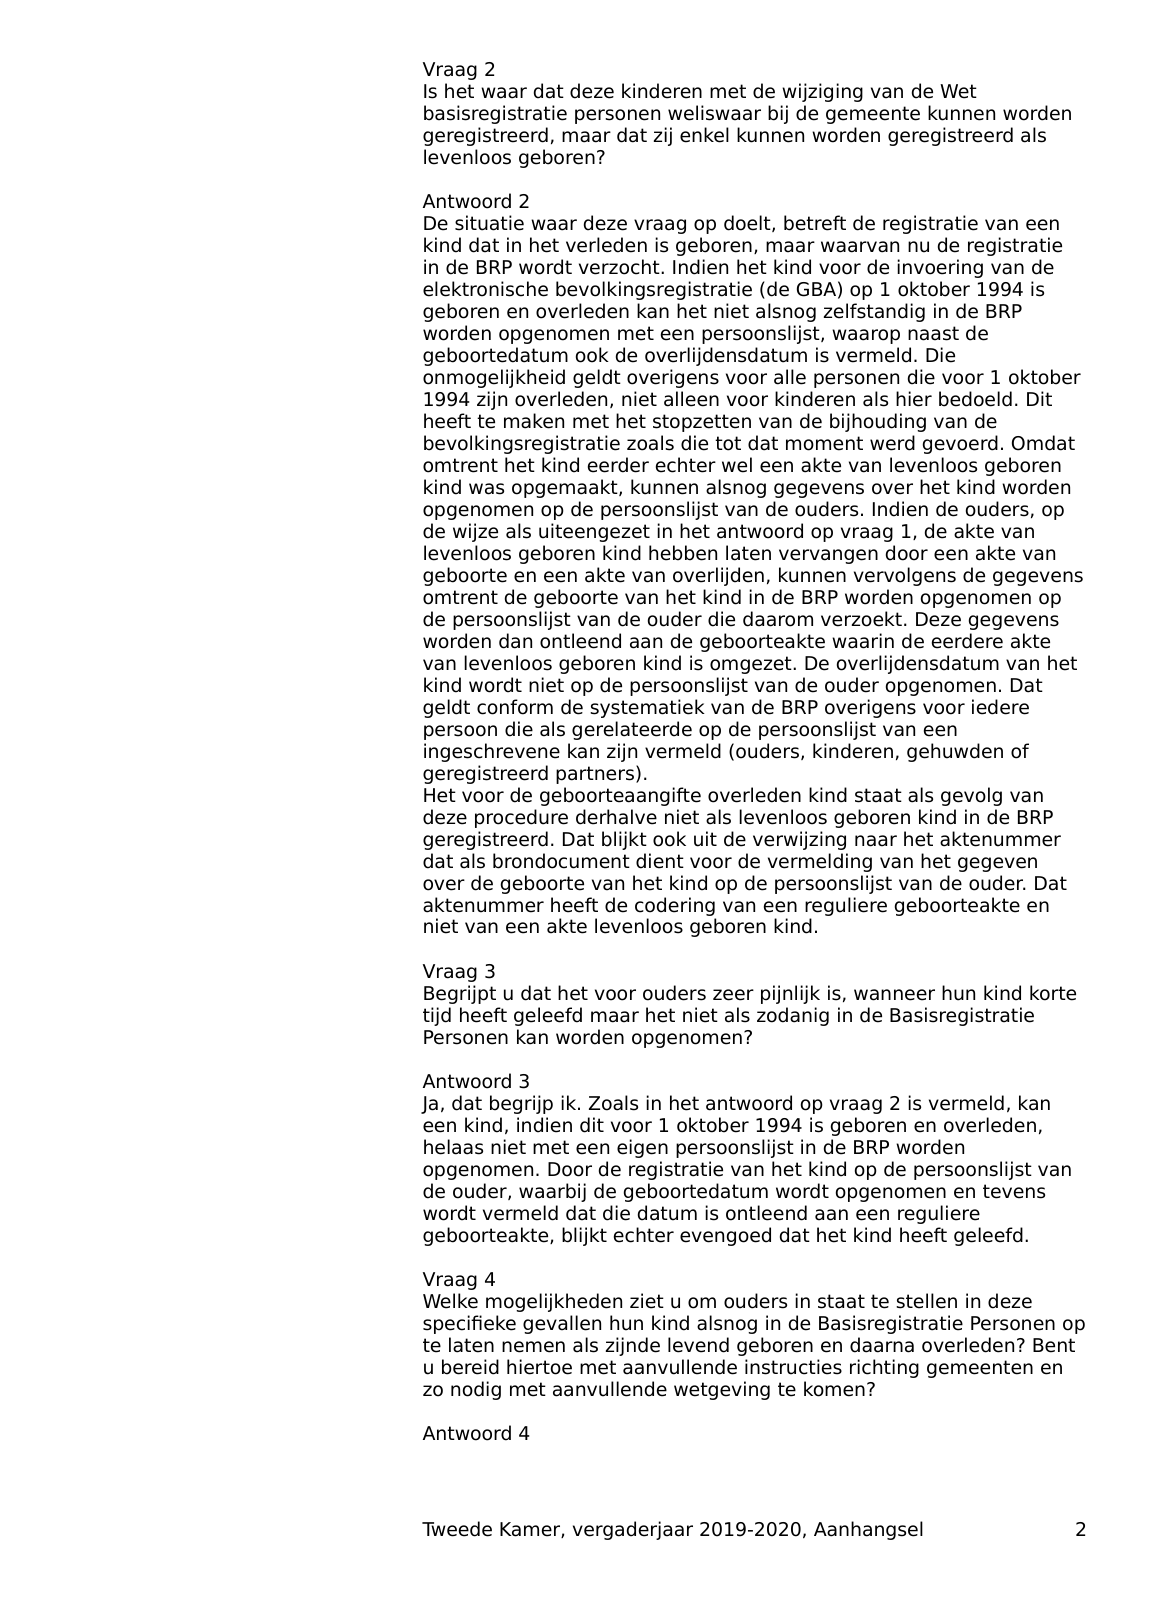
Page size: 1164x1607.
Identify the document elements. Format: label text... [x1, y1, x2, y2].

text Welke mogelijkheden ziet u om ouders in staat te stellen in deze specifieke gevallen hun kind alsnog in de Basisregistratie Personen op te laten nemen als zijnde levend geboren en daarna overleden? Bent u bereid hiertoe met aanvullende instructies richting gemeenten en zo nodig met aanvullende wetgeving te komen? [422, 1291, 1087, 1401]
text Vraag 3 [422, 961, 1087, 983]
text De situatie waar deze vraag op doelt, betreft de registratie van een kind dat in het verleden is geboren, maar waarvan nu de registratie in de BRP wordt verzocht. Indien het kind voor de invoering van de elektronische bevolkingsregistratie (de GBA) op 1 oktober 1994 is geboren en overleden kan het niet alsnog zelfstandig in de BRP worden opgenomen met een persoonslijst, waarop naast de geboortedatum ook de overlijdensdatum is vermeld. Die onmogelijkheid geldt overigens voor alle personen die voor 1 oktober 1994 zijn overleden, niet alleen voor kinderen als hier bedoeld. Dit heeft te maken met het stopzetten van de bijhouding van de bevolkingsregistratie zoals die tot dat moment werd gevoerd. Omdat omtrent het kind eerder echter wel een akte van levenloos geboren kind was opgemaakt, kunnen alsnog gegevens over het kind worden opgenomen op de persoonslijst van de ouders. Indien de ouders, op de wijze als uiteengezet in het antwoord op vraag 1, de akte van levenloos geboren kind hebben laten vervangen door een akte van geboorte en een akte van overlijden, kunnen vervolgens de gegevens omtrent de geboorte van het kind in de BRP worden opgenomen op de persoonslijst van de ouder die daarom verzoekt. Deze gegevens worden dan ontleend aan de geboorteakte waarin de eerdere akte van levenloos geboren kind is omgezet. De overlijdensdatum van het kind wordt niet op de persoonslijst van de ouder opgenomen. Dat geldt conform de systematiek van de BRP overigens voor iedere persoon die als gerelateerde op de persoonslijst van een ingeschrevene kan zijn vermeld (ouders, kinderen, gehuwden of geregistreerd partners). [422, 213, 1087, 784]
text Begrijpt u dat het voor ouders zeer pijnlijk is, wanneer hun kind korte tijd heeft geleefd maar het niet als zodanig in de Basisregistratie Personen kan worden opgenomen? [422, 983, 1087, 1048]
text Antwoord 4 [422, 1423, 1087, 1445]
text Vraag 2 [422, 59, 1087, 81]
text Vraag 4 [422, 1269, 1087, 1291]
text Antwoord 2 [422, 191, 1087, 213]
text Ja, dat begrijp ik. Zoals in het antwoord op vraag 2 is vermeld, kan een kind, indien dit voor 1 oktober 1994 is geboren en overleden, helaas niet met een eigen persoonslijst in de BRP worden opgenomen. Door de registratie van het kind op de persoonslijst van de ouder, waarbij de geboortedatum wordt opgenomen en tevens wordt vermeld dat die datum is ontleend aan een reguliere geboorteakte, blijkt echter evengoed dat het kind heeft geleefd. [422, 1093, 1087, 1247]
text Is het waar dat deze kinderen met de wijziging van de Wet basisregistratie personen weliswaar bij de gemeente kunnen worden geregistreerd, maar dat zij enkel kunnen worden geregistreerd als levenloos geboren? [422, 81, 1087, 169]
text Het voor de geboorteaangifte overleden kind staat als gevolg van deze procedure derhalve niet als levenloos geboren kind in de BRP geregistreerd. Dat blijkt ook uit de verwijzing naar het aktenummer dat als brondocument dient voor de vermelding van het gegeven over de geboorte van het kind op de persoonslijst van de ouder. Dat aktenummer heeft de codering van een reguliere geboorteakte en niet van een akte levenloos geboren kind. [422, 784, 1087, 938]
text Antwoord 3 [422, 1071, 1087, 1093]
